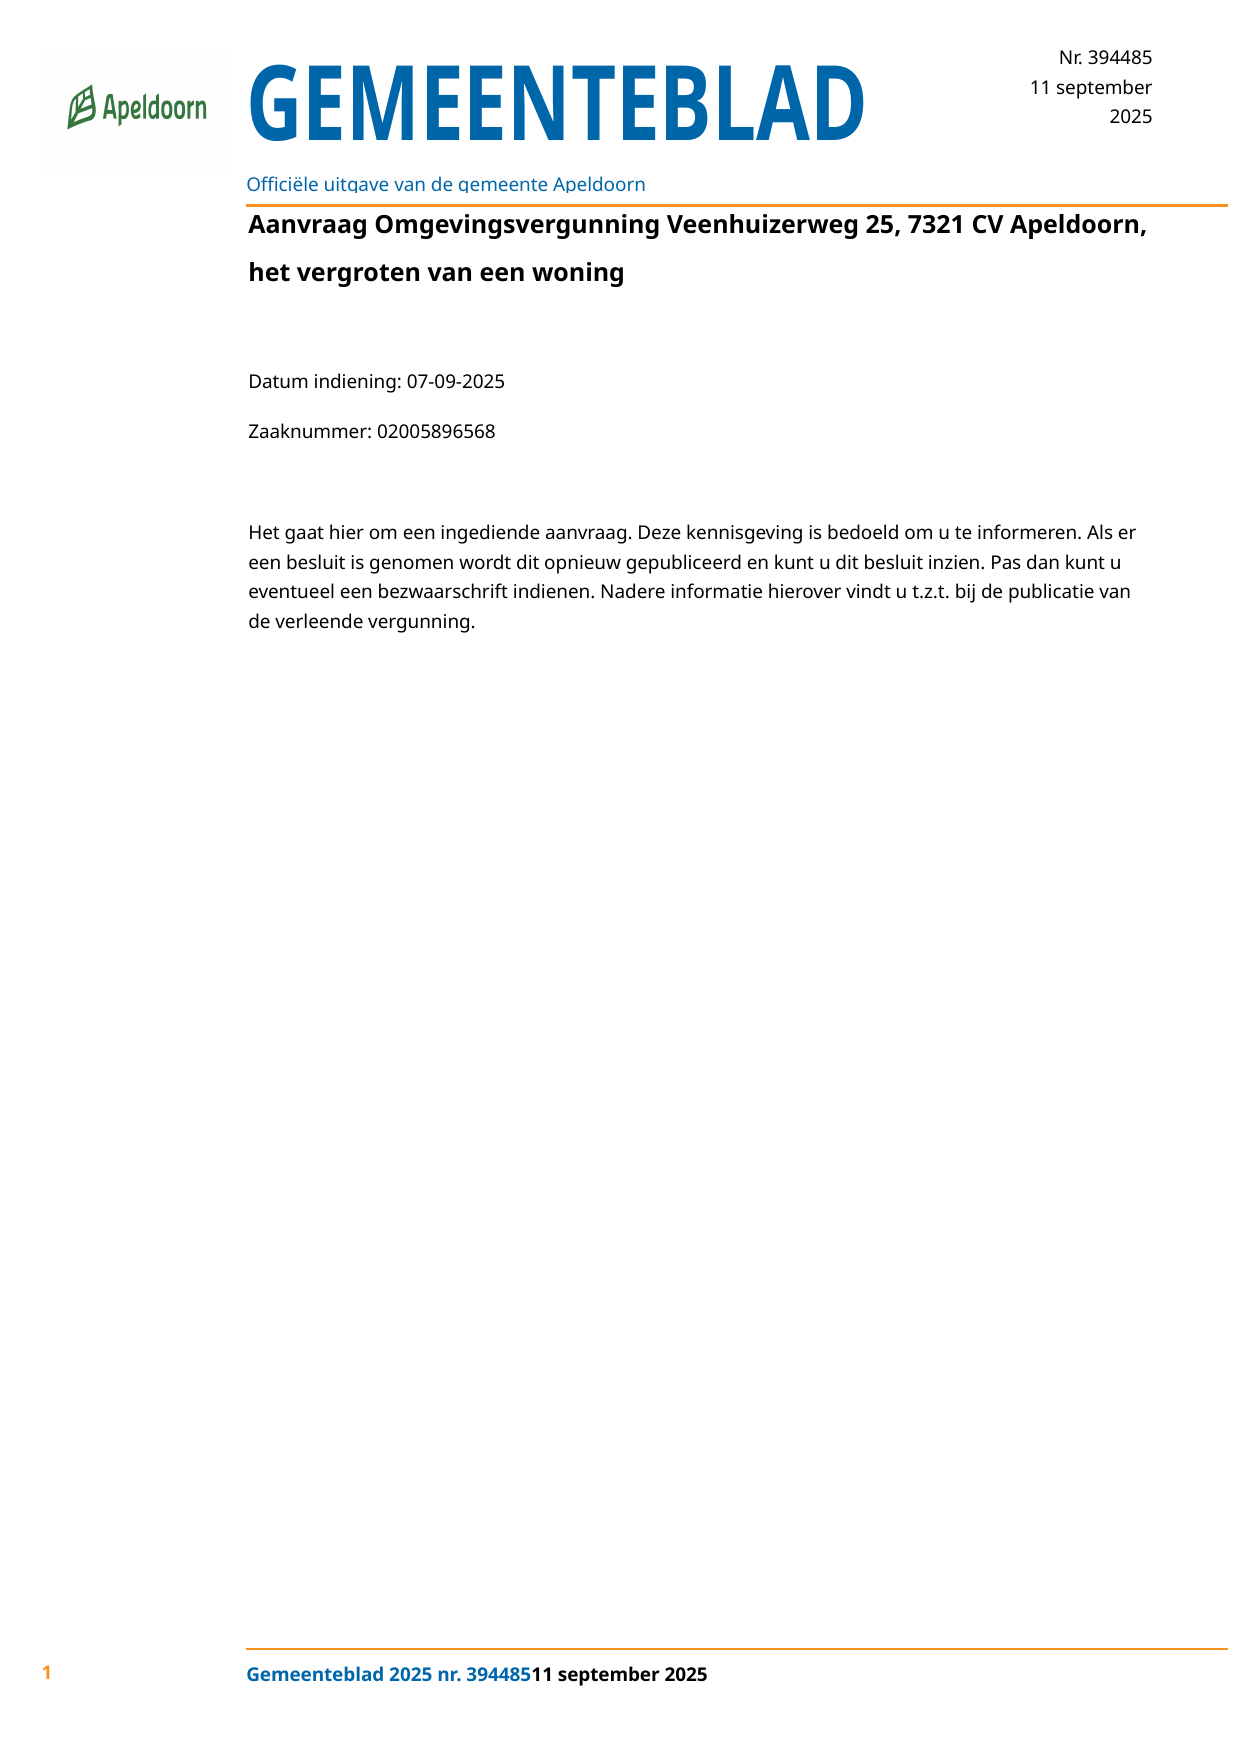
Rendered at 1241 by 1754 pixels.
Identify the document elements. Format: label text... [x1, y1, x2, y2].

text Het gaat hier om een ingediende aanvraag. Deze kennisgeving is bedoeld om u te informeren. Als er een besluit is genomen wordt dit opnieuw gepubliceerd en kunt u dit besluit inzien. Pas dan kunt u eventueel een bezwaarschrift indienen. Nadere informatie hierover vindt u t.z.t. bij de publicatie van de verleende vergunning. [248, 519, 1152, 634]
picture [41, 47, 231, 172]
text Aanvraag Omgevingsvergunning Veenhuizerweg 25, 7321 CV Apeldoorn, het vergroten van een woning [248, 207, 1152, 288]
text Zaaknummer: 02005896568 [248, 419, 1152, 444]
text Datum indiening: 07-09-2025 [248, 368, 1152, 394]
